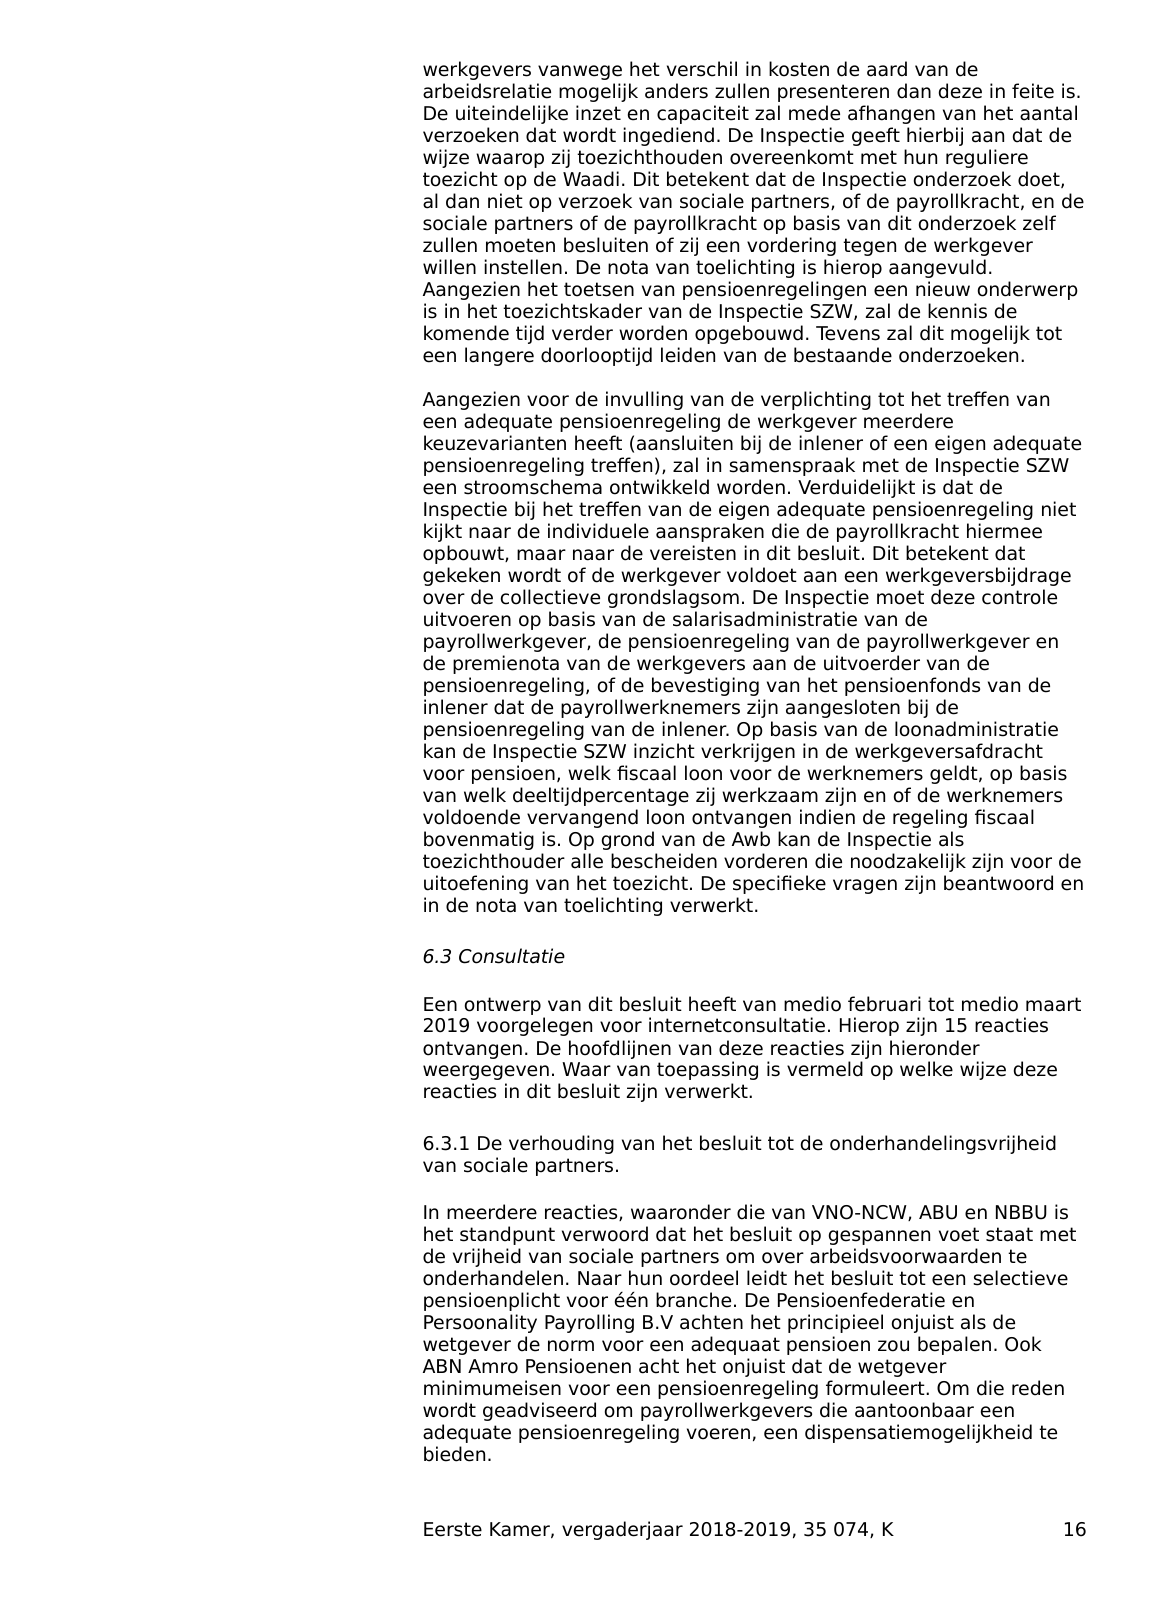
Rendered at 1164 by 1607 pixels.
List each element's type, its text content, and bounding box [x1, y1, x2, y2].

text In meerdere reacties, waaronder die van VNO-NCW, ABU en NBBU is het standpunt verwoord dat het besluit op gespannen voet staat met de vrijheid van sociale partners om over arbeidsvoorwaarden te onderhandelen. Naar hun oordeel leidt het besluit tot een selectieve pensioenplicht voor één branche. De Pensioenfederatie en Persoonality Payrolling B.V achten het principieel onjuist als de wetgever de norm voor een adequaat pensioen zou bepalen. Ook ABN Amro Pensioenen acht het onjuist dat de wetgever minimumeisen voor een pensioenregeling formuleert. Om die reden wordt geadviseerd om payrollwerkgevers die aantoonbaar een adequate pensioenregeling voeren, een dispensatiemogelijkheid te bieden. [422, 1202, 1087, 1466]
text Aangezien voor de invulling van de verplichting tot het treffen van een adequate pensioenregeling de werkgever meerdere keuzevarianten heeft (aansluiten bij de inlener of een eigen adequate pensioenregeling treffen), zal in samenspraak met de Inspectie SZW een stroomschema ontwikkeld worden. Verduidelijkt is dat de Inspectie bij het treffen van de eigen adequate pensioenregeling niet kijkt naar de individuele aanspraken die de payrollkracht hiermee opbouwt, maar naar de vereisten in dit besluit. Dit betekent dat gekeken wordt of de werkgever voldoet aan een werkgeversbijdrage over de collectieve grondslagsom. De Inspectie moet deze controle uitvoeren op basis van de salarisadministratie van de payrollwerkgever, de pensioenregeling van de payrollwerkgever en de premienota van de werkgevers aan de uitvoerder van de pensioenregeling, of de bevestiging van het pensioenfonds van de inlener dat de payrollwerknemers zijn aangesloten bij de pensioenregeling van de inlener. Op basis van de loonadministratie kan de Inspectie SZW inzicht verkrijgen in de werkgeversafdracht voor pensioen, welk fiscaal loon voor de werknemers geldt, op basis van welk deeltijdpercentage zij werkzaam zijn en of de werknemers voldoende vervangend loon ontvangen indien de regeling fiscaal bovenmatig is. Op grond van de Awb kan de Inspectie als toezichthouder alle bescheiden vorderen die noodzakelijk zijn voor de uitoefening van het toezicht. De specifieke vragen zijn beantwoord en in de nota van toelichting verwerkt. [422, 389, 1087, 916]
text Een ontwerp van dit besluit heeft van medio februari tot medio maart 2019 voorgelegen voor internetconsultatie. Hierop zijn 15 reacties ontvangen. De hoofdlijnen van deze reacties zijn hieronder weergegeven. Waar van toepassing is vermeld op welke wijze deze reacties in dit besluit zijn verwerkt. [422, 993, 1087, 1103]
text werkgevers vanwege het verschil in kosten de aard van de arbeidsrelatie mogelijk anders zullen presenteren dan deze in feite is. De uiteindelijke inzet en capaciteit zal mede afhangen van het aantal verzoeken dat wordt ingediend. De Inspectie geeft hierbij aan dat de wijze waarop zij toezichthouden overeenkomt met hun reguliere toezicht op de Waadi. Dit betekent dat de Inspectie onderzoek doet, al dan niet op verzoek van sociale partners, of de payrollkracht, en de sociale partners of de payrollkracht op basis van dit onderzoek zelf zullen moeten besluiten of zij een vordering tegen de werkgever willen instellen. De nota van toelichting is hierop aangevuld. Aangezien het toetsen van pensioenregelingen een nieuw onderwerp is in het toezichtskader van de Inspectie SZW, zal de kennis de komende tijd verder worden opgebouwd. Tevens zal dit mogelijk tot een langere doorlooptijd leiden van de bestaande onderzoeken. [422, 59, 1087, 367]
subtitle 6.3 Consultatie [422, 946, 1087, 968]
subtitle 6.3.1 De verhouding van het besluit tot de onderhandelingsvrijheid van sociale partners. [422, 1133, 1087, 1177]
